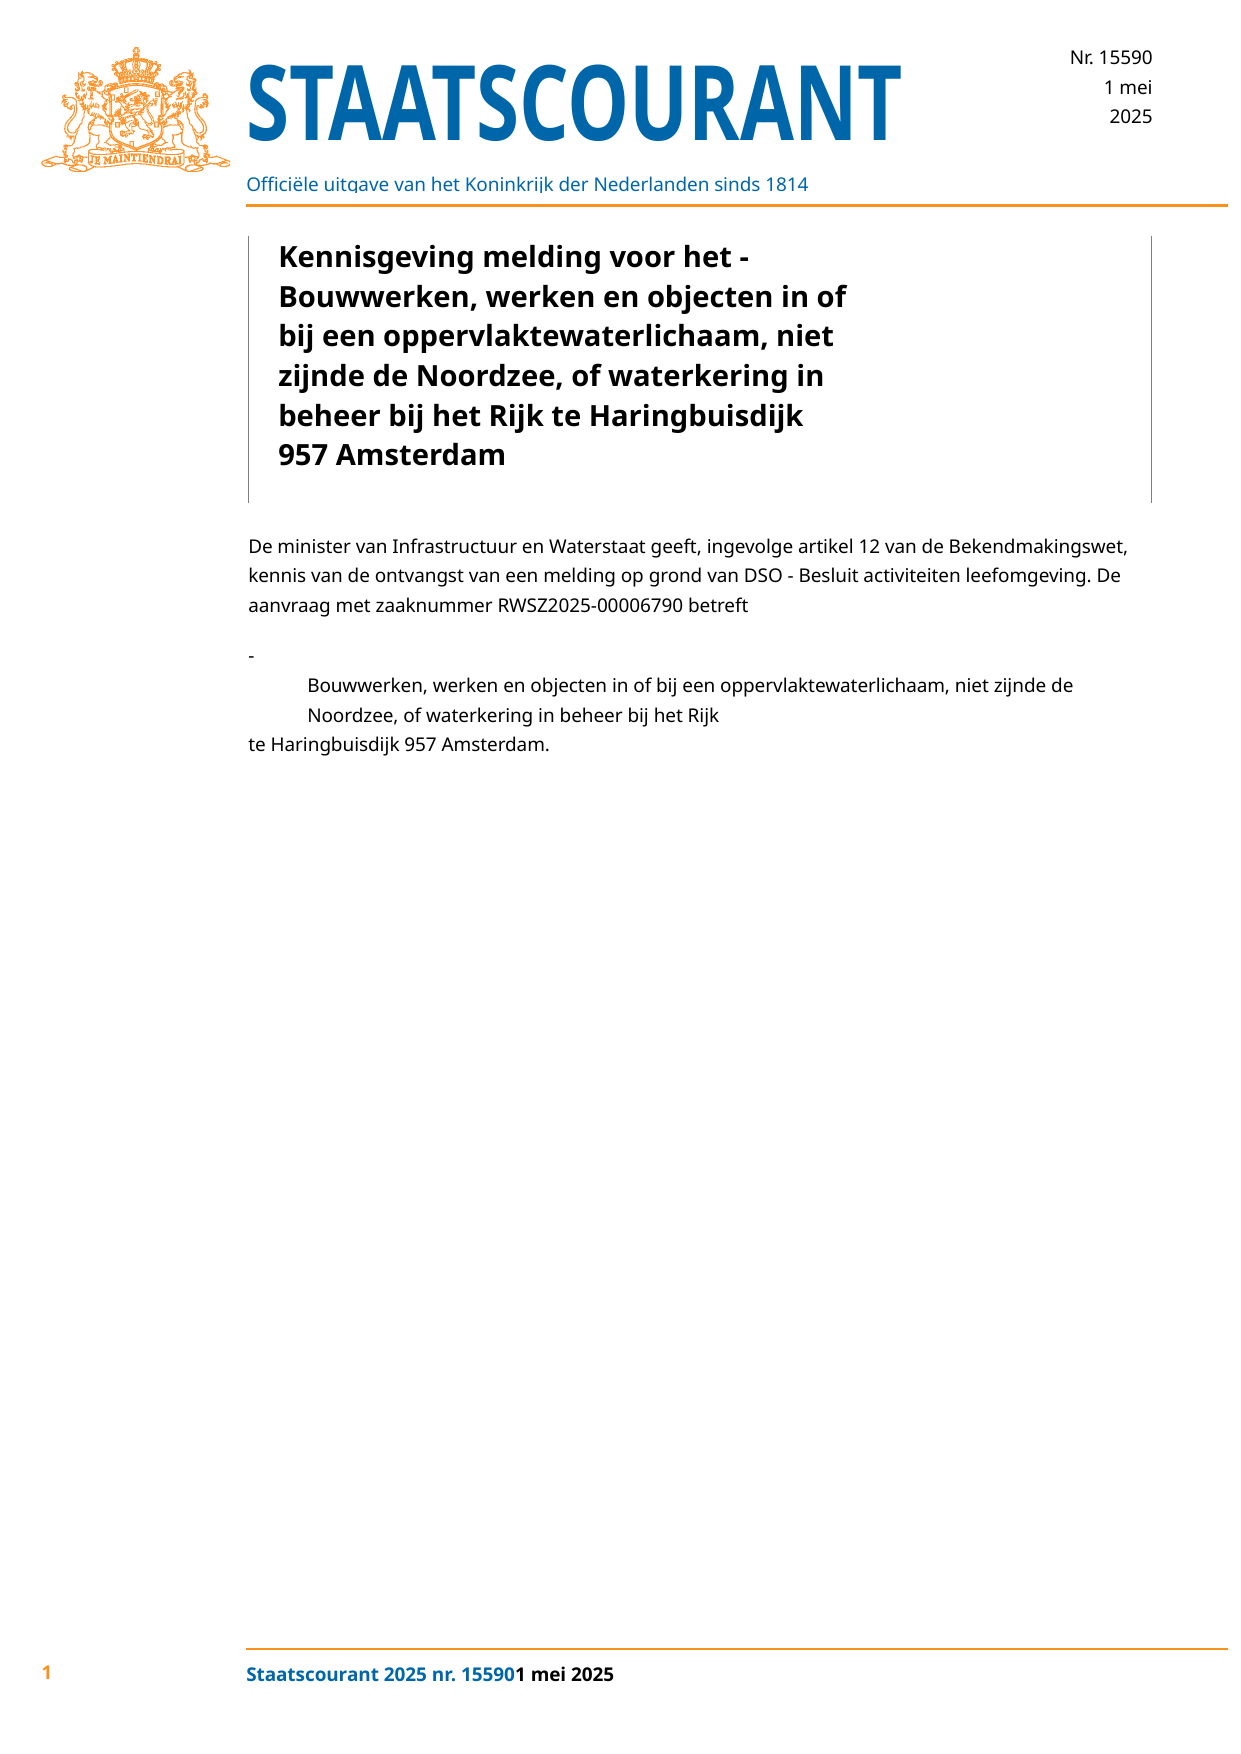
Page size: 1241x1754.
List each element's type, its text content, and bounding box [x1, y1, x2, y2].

picture [912, 236, 1090, 414]
text De minister van Infrastructuur en Waterstaat geeft, ingevolge artikel 12 van de Bekendmakingswet, kennis van de ontvangst van een melding op grond van DSO - Besluit activiteiten leefomgeving. De aanvraag met zaaknummer RWSZ2025-00006790 betreft [248, 533, 1152, 618]
list Bouwwerken, werken en objecten in of bij een oppervlaktewaterlichaam, niet zijnde de Noordzee, of waterkering in beheer bij het Rijk [248, 672, 1152, 727]
table_header [850, 236, 912, 413]
table_header [850, 414, 1151, 503]
text te Haringbuisdijk 957 Amsterdam. [248, 731, 1152, 757]
picture [41, 47, 231, 172]
table_header Kennisgeving melding voor het -Bouwwerken, werken en objecten in of bij een oppervlaktewaterlichaam, niet zijnde de Noordzee, of waterkering in beheer bij het Rijk te Haringbuisdijk 957 Amsterdam [249, 236, 850, 503]
table_header [1090, 236, 1151, 413]
